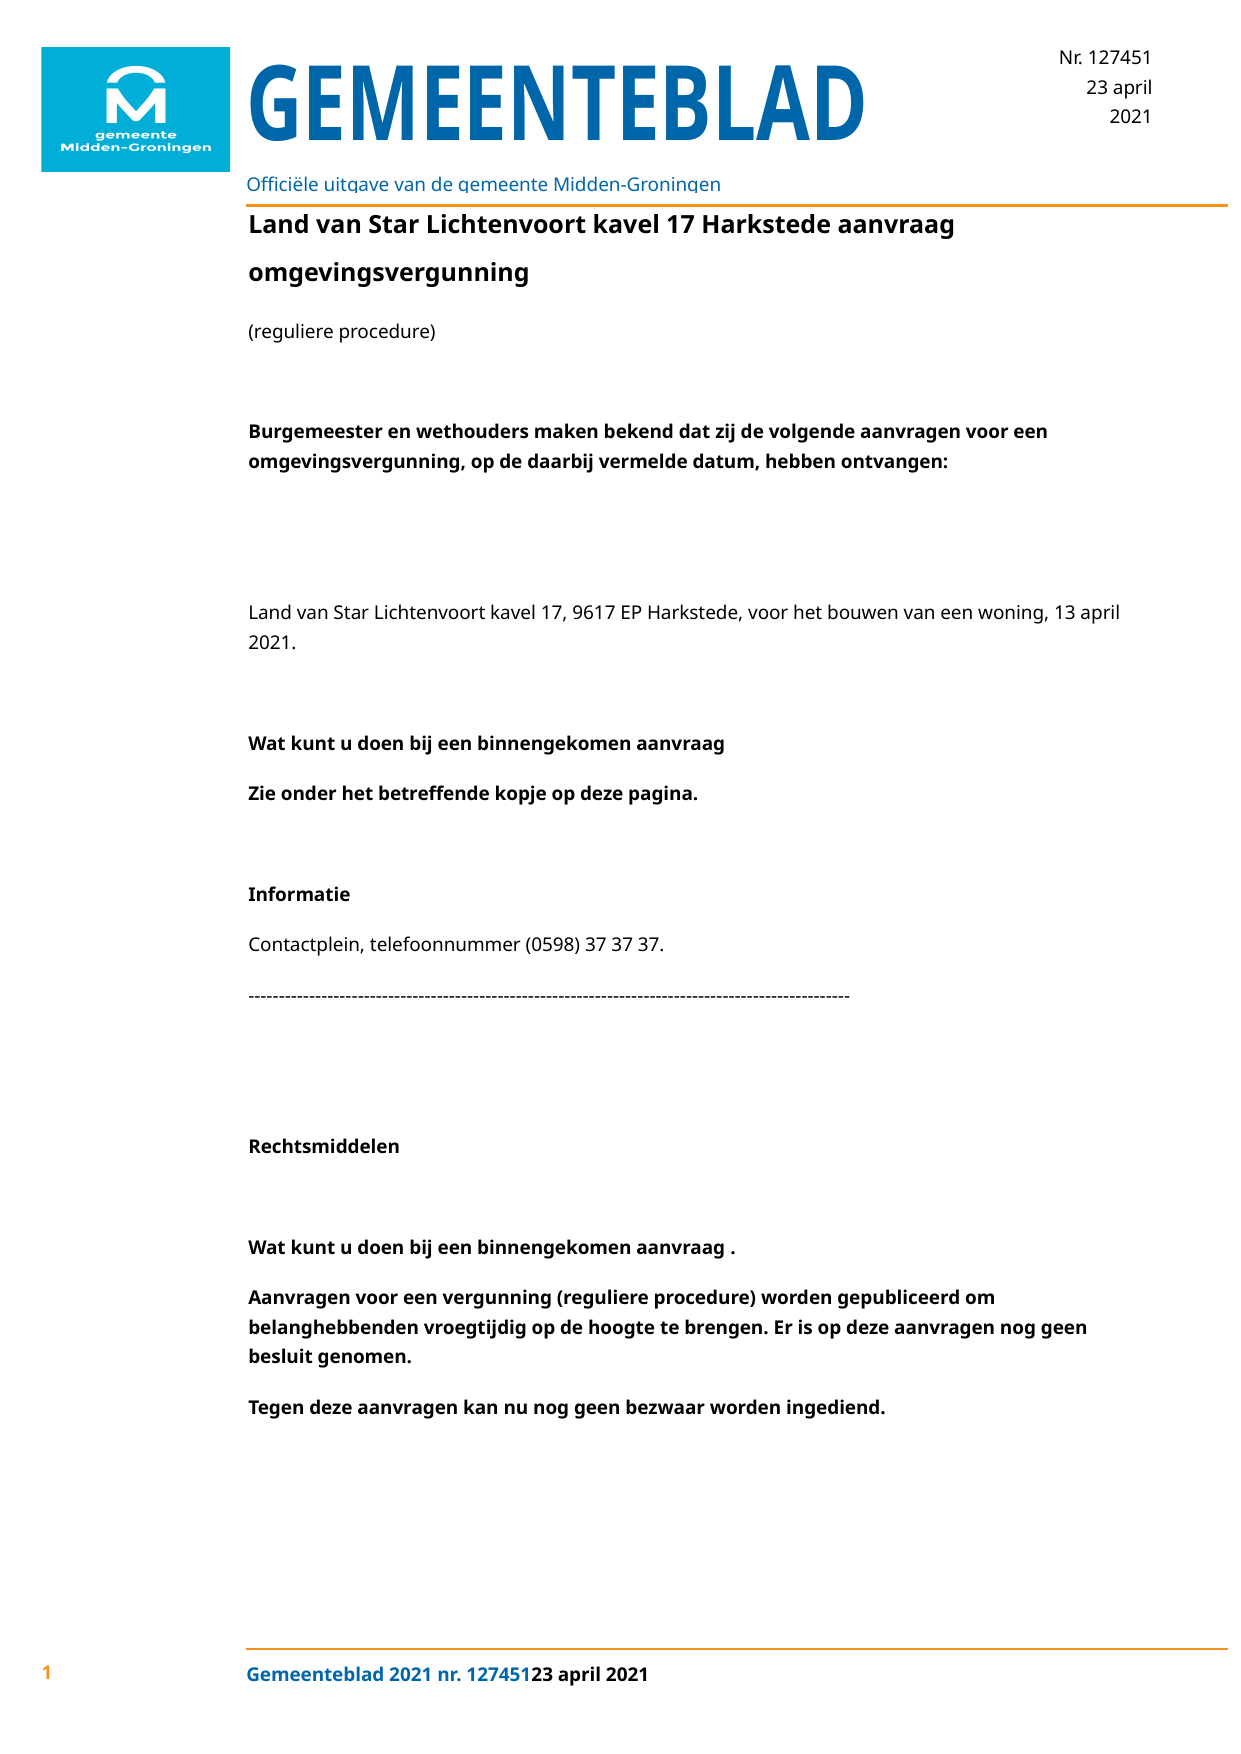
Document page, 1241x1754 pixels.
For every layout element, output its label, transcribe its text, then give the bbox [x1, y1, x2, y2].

text Land van Star Lichtenvoort kavel 17 Harkstede aanvraag omgevingsvergunning [248, 207, 1152, 288]
text Burgemeester en wethouders maken bekend dat zij de volgende aanvragen voor een omgevingsvergunning, op de daarbij vermelde datum, hebben ontvangen: [248, 419, 1152, 474]
text Aanvragen voor een vergunning (reguliere procedure) worden gepubliceerd om belanghebbenden vroegtijdig op de hoogte te brengen. Er is op deze aanvragen nog geen besluit genomen. [248, 1284, 1152, 1369]
text Tegen deze aanvragen kan nu nog geen bezwaar worden ingediend. [248, 1394, 1152, 1420]
picture [184, 146, 190, 153]
text Land van Star Lichtenvoort kavel 17, 9617 EP Harkstede, voor het bouwen van een woning, 13 april 2021. [248, 599, 1152, 655]
text Rechtsmiddelen [248, 1133, 1152, 1159]
text Contactplein, telefoonnummer (0598) 37 37 37. [248, 932, 1152, 957]
text Zie onder het betreffende kopje op deze pagina. [248, 780, 1152, 806]
text --------------------------------------------------------------------------------------------------- [248, 982, 1152, 1008]
picture [108, 66, 164, 82]
text Wat kunt u doen bij een binnengekomen aanvraag [248, 730, 1152, 756]
text (reguliere procedure) [248, 318, 1152, 344]
picture [107, 89, 165, 122]
text Informatie [248, 881, 1152, 907]
text Wat kunt u doen bij een binnengekomen aanvraag . [248, 1234, 1152, 1260]
